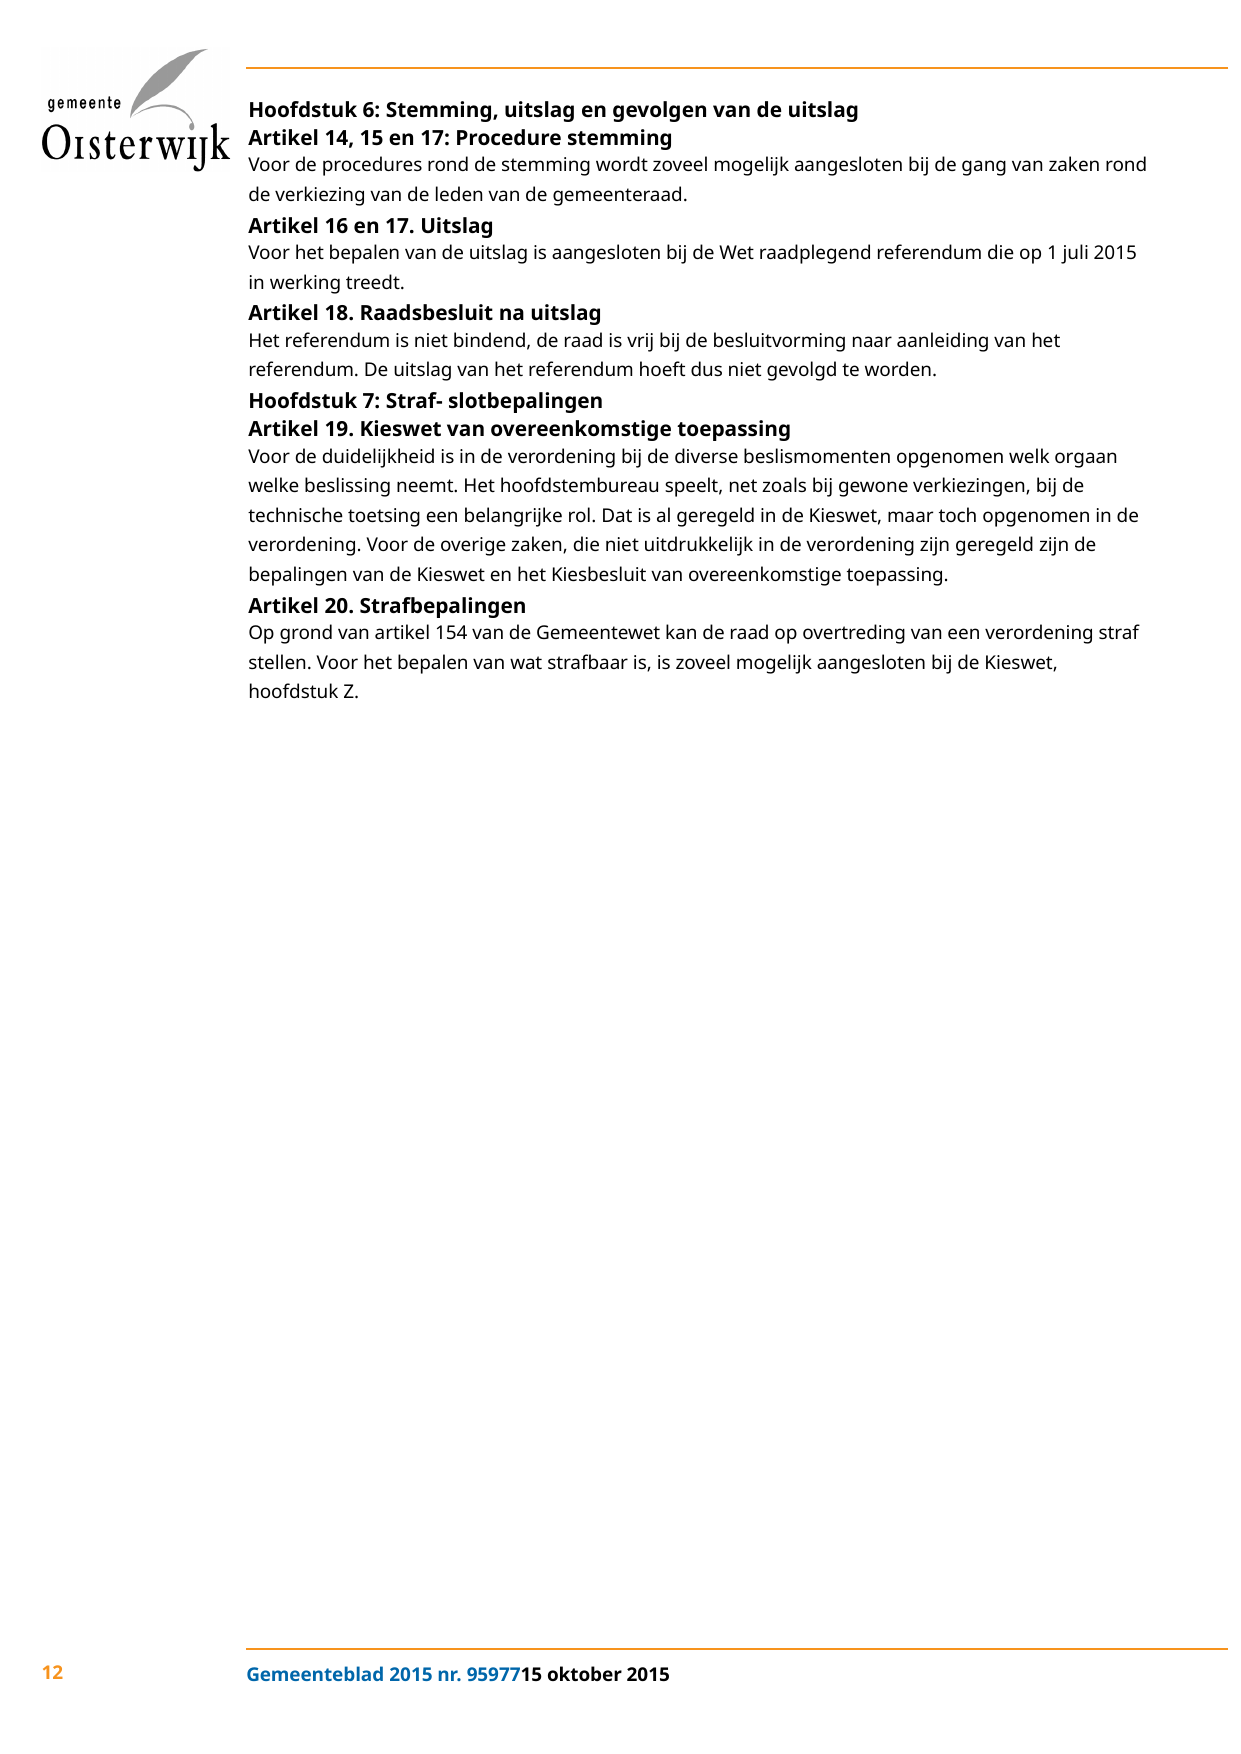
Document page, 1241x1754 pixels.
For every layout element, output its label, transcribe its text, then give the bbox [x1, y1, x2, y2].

text Artikel 20. Strafbepalingen [248, 591, 1152, 619]
text Het referendum is niet bindend, de raad is vrij bij de besluitvorming naar aanleiding van het referendum. De uitslag van het referendum hoeft dus niet gevolgd te worden. [248, 327, 1152, 382]
text Voor het bepalen van de uitslag is aangesloten bij de Wet raadplegend referendum die op 1 juli 2015 in werking treedt. [248, 239, 1152, 294]
text Hoofdstuk 6: Stemming, uitslag en gevolgen van de uitslag [248, 95, 1152, 123]
text Voor de duidelijkheid is in de verordening bij de diverse beslismomenten opgenomen welk orgaan welke beslissing neemt. Het hoofdstembureau speelt, net zoals bij gewone verkiezingen, bij de technische toetsing een belangrijke rol. Dat is al geregeld in de Kieswet, maar toch opgenomen in de verordening. Voor de overige zaken, die niet uitdrukkelijk in de verordening zijn geregeld zijn de bepalingen van de Kieswet en het Kiesbesluit van overeenkomstige toepassing. [248, 443, 1152, 587]
text Artikel 18. Raadsbesluit na uitslag [248, 298, 1152, 327]
text Op grond van artikel 154 van de Gemeentewet kan de raad op overtreding van een verordening straf stellen. Voor het bepalen van wat strafbaar is, is zoveel mogelijk aangesloten bij de Kieswet, hoofdstuk Z. [248, 619, 1152, 704]
text Voor de procedures rond de stemming wordt zoveel mogelijk aangesloten bij de gang van zaken rond de verkiezing van de leden van de gemeenteraad. [248, 152, 1152, 207]
text Artikel 14, 15 en 17: Procedure stemming [248, 123, 1152, 152]
text Artikel 16 en 17. Uitslag [248, 211, 1152, 239]
text Artikel 19. Kieswet van overeenkomstige toepassing [248, 414, 1152, 443]
text Hoofdstuk 7: Straf- slotbepalingen [248, 386, 1152, 414]
picture [41, 47, 231, 172]
